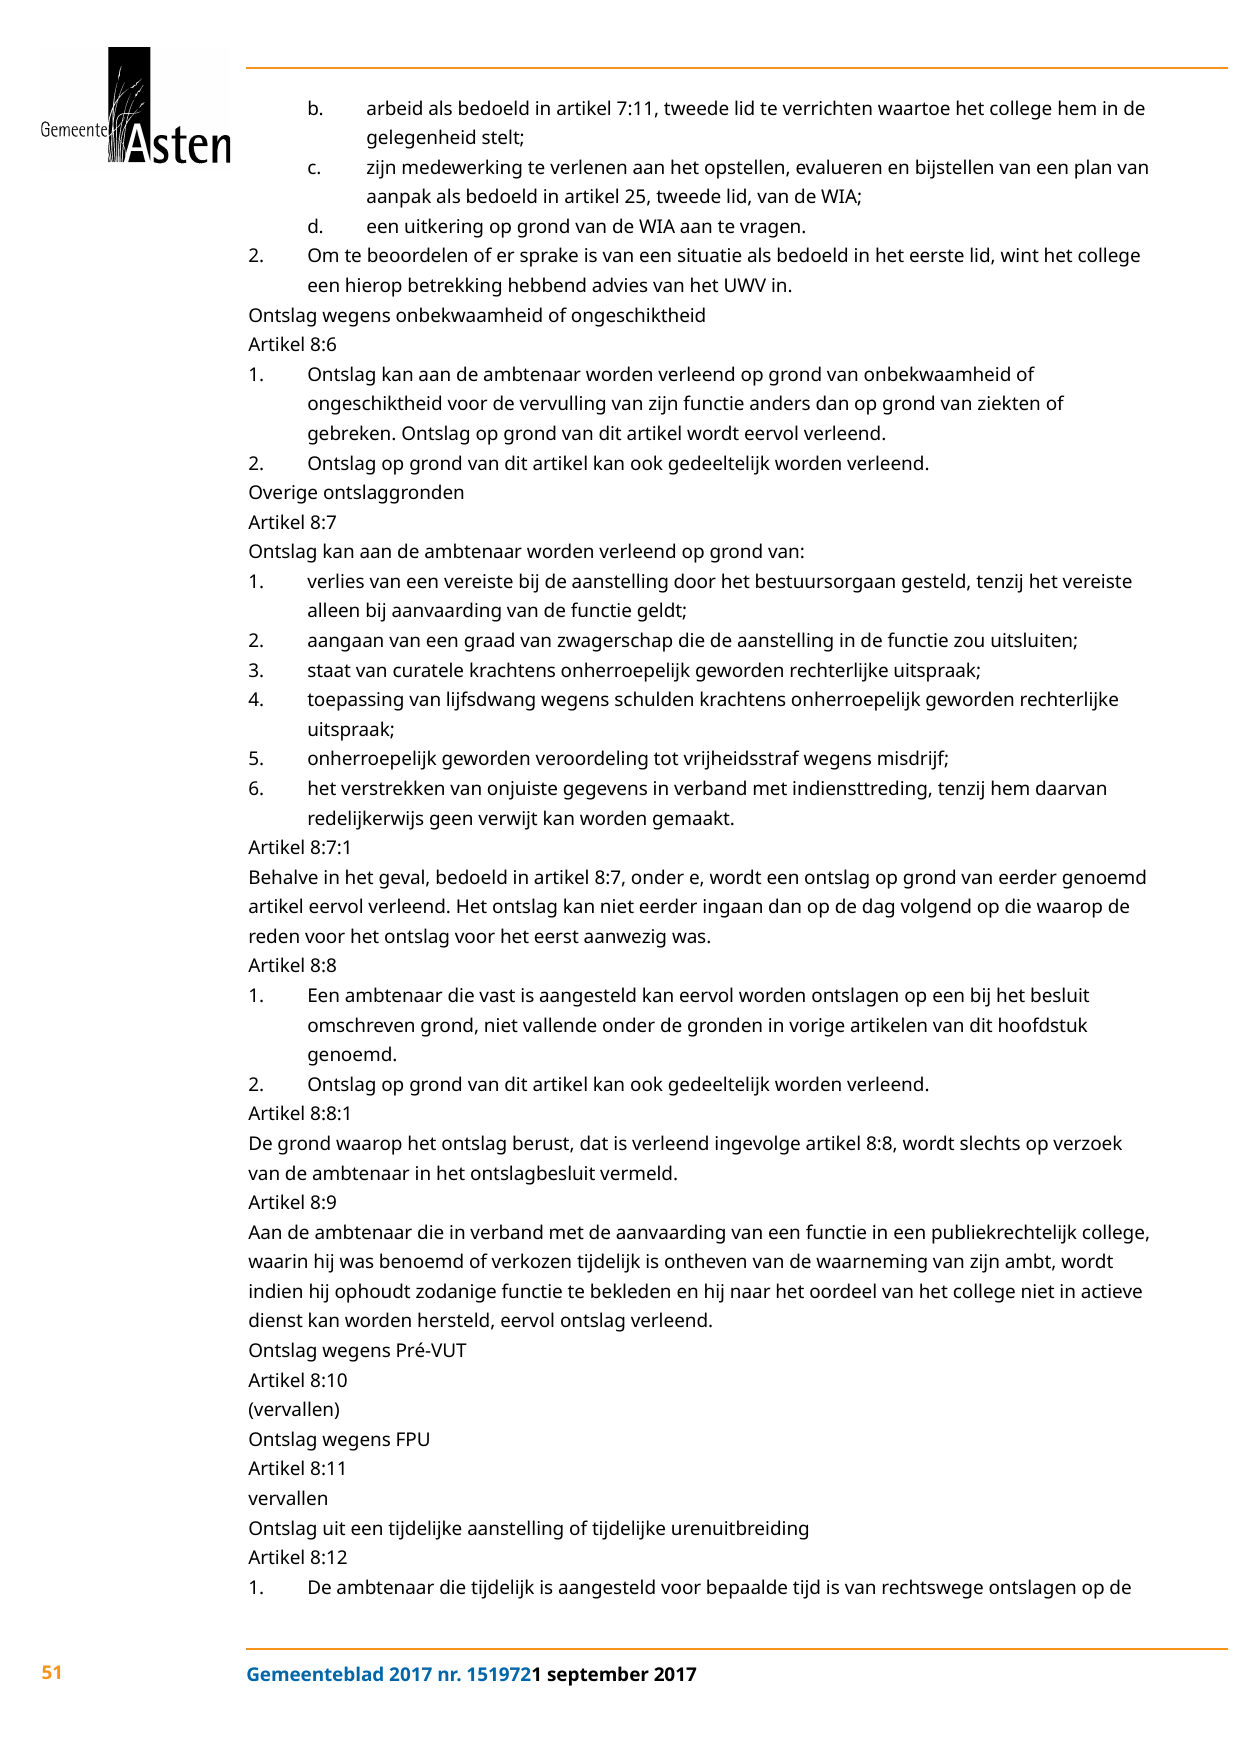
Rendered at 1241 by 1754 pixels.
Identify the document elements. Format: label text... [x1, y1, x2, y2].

text Ontslag kan aan de ambtenaar worden verleend op grond van: [248, 538, 1152, 564]
list Om te beoordelen of er sprake is van een situatie als bedoeld in het eerste lid, wint het college een hierop betrekking hebbend advies van het UWV in. [248, 243, 1152, 298]
text (vervallen) [248, 1396, 1152, 1422]
text Artikel 8:7 [248, 509, 1152, 535]
list zijn medewerking te verlenen aan het opstellen, evalueren en bijstellen van een plan van aanpak als bedoeld in artikel 25, tweede lid, van de WIA; [307, 154, 1152, 209]
list De ambtenaar die tijdelijk is aangesteld voor bepaalde tijd is van rechtswege ontslagen op de [248, 1574, 1152, 1600]
text Artikel 8:12 [248, 1544, 1152, 1570]
list toepassing van lijfsdwang wegens schulden krachtens onherroepelijk geworden rechterlijke uitspraak; [248, 686, 1152, 742]
list een uitkering op grond van de WIA aan te vragen. [307, 213, 1152, 239]
list Ontslag op grond van dit artikel kan ook gedeeltelijk worden verleend. [248, 1071, 1152, 1097]
picture [41, 47, 231, 172]
text Artikel 8:8:1 [248, 1101, 1152, 1126]
list het verstrekken van onjuiste gegevens in verband met indiensttreding, tenzij hem daarvan redelijkerwijs geen verwijt kan worden gemaakt. [248, 775, 1152, 831]
list arbeid als bedoeld in artikel 7:11, tweede lid te verrichten waartoe het college hem in de gelegenheid stelt; [307, 95, 1152, 150]
list verlies van een vereiste bij de aanstelling door het bestuursorgaan gesteld, tenzij het vereiste alleen bij aanvaarding van de functie geldt; [248, 568, 1152, 623]
text Behalve in het geval, bedoeld in artikel 8:7, onder e, wordt een ontslag op grond van eerder genoemd artikel eervol verleend. Het ontslag kan niet eerder ingaan dan op de dag volgend op die waarop de reden voor het ontslag voor het eerst aanwezig was. [248, 864, 1152, 949]
text Artikel 8:6 [248, 331, 1152, 357]
text Overige ontslaggronden [248, 479, 1152, 505]
list Ontslag kan aan de ambtenaar worden verleend op grond van onbekwaamheid of ongeschiktheid voor de vervulling van zijn functie anders dan op grond van ziekten of gebreken. Ontslag op grond van dit artikel wordt eervol verleend. [248, 361, 1152, 446]
text Artikel 8:9 [248, 1189, 1152, 1215]
text Artikel 8:11 [248, 1456, 1152, 1481]
text Ontslag wegens FPU [248, 1426, 1152, 1452]
text Artikel 8:8 [248, 953, 1152, 978]
text Artikel 8:10 [248, 1367, 1152, 1393]
text Ontslag wegens Pré-VUT [248, 1337, 1152, 1363]
text De grond waarop het ontslag berust, dat is verleend ingevolge artikel 8:8, wordt slechts op verzoek van de ambtenaar in het ontslagbesluit vermeld. [248, 1130, 1152, 1186]
text Aan de ambtenaar die in verband met de aanvaarding van een functie in een publiekrechtelijk college, waarin hij was benoemd of verkozen tijdelijk is ontheven van de waarneming van zijn ambt, wordt indien hij ophoudt zodanige functie te bekleden en hij naar het oordeel van het college niet in actieve dienst kan worden hersteld, eervol ontslag verleend. [248, 1219, 1152, 1333]
list Een ambtenaar die vast is aangesteld kan eervol worden ontslagen op een bij het besluit omschreven grond, niet vallende onder de gronden in vorige artikelen van dit hoofdstuk genoemd. [248, 982, 1152, 1067]
list staat van curatele krachtens onherroepelijk geworden rechterlijke uitspraak; [248, 657, 1152, 683]
list Ontslag op grond van dit artikel kan ook gedeeltelijk worden verleend. [248, 450, 1152, 476]
text vervallen [248, 1485, 1152, 1511]
text Ontslag wegens onbekwaamheid of ongeschiktheid [248, 302, 1152, 328]
text Artikel 8:7:1 [248, 834, 1152, 860]
list onherroepelijk geworden veroordeling tot vrijheidsstraf wegens misdrijf; [248, 746, 1152, 771]
text Ontslag uit een tijdelijke aanstelling of tijdelijke urenuitbreiding [248, 1515, 1152, 1541]
list aangaan van een graad van zwagerschap die de aanstelling in de functie zou uitsluiten; [248, 627, 1152, 653]
